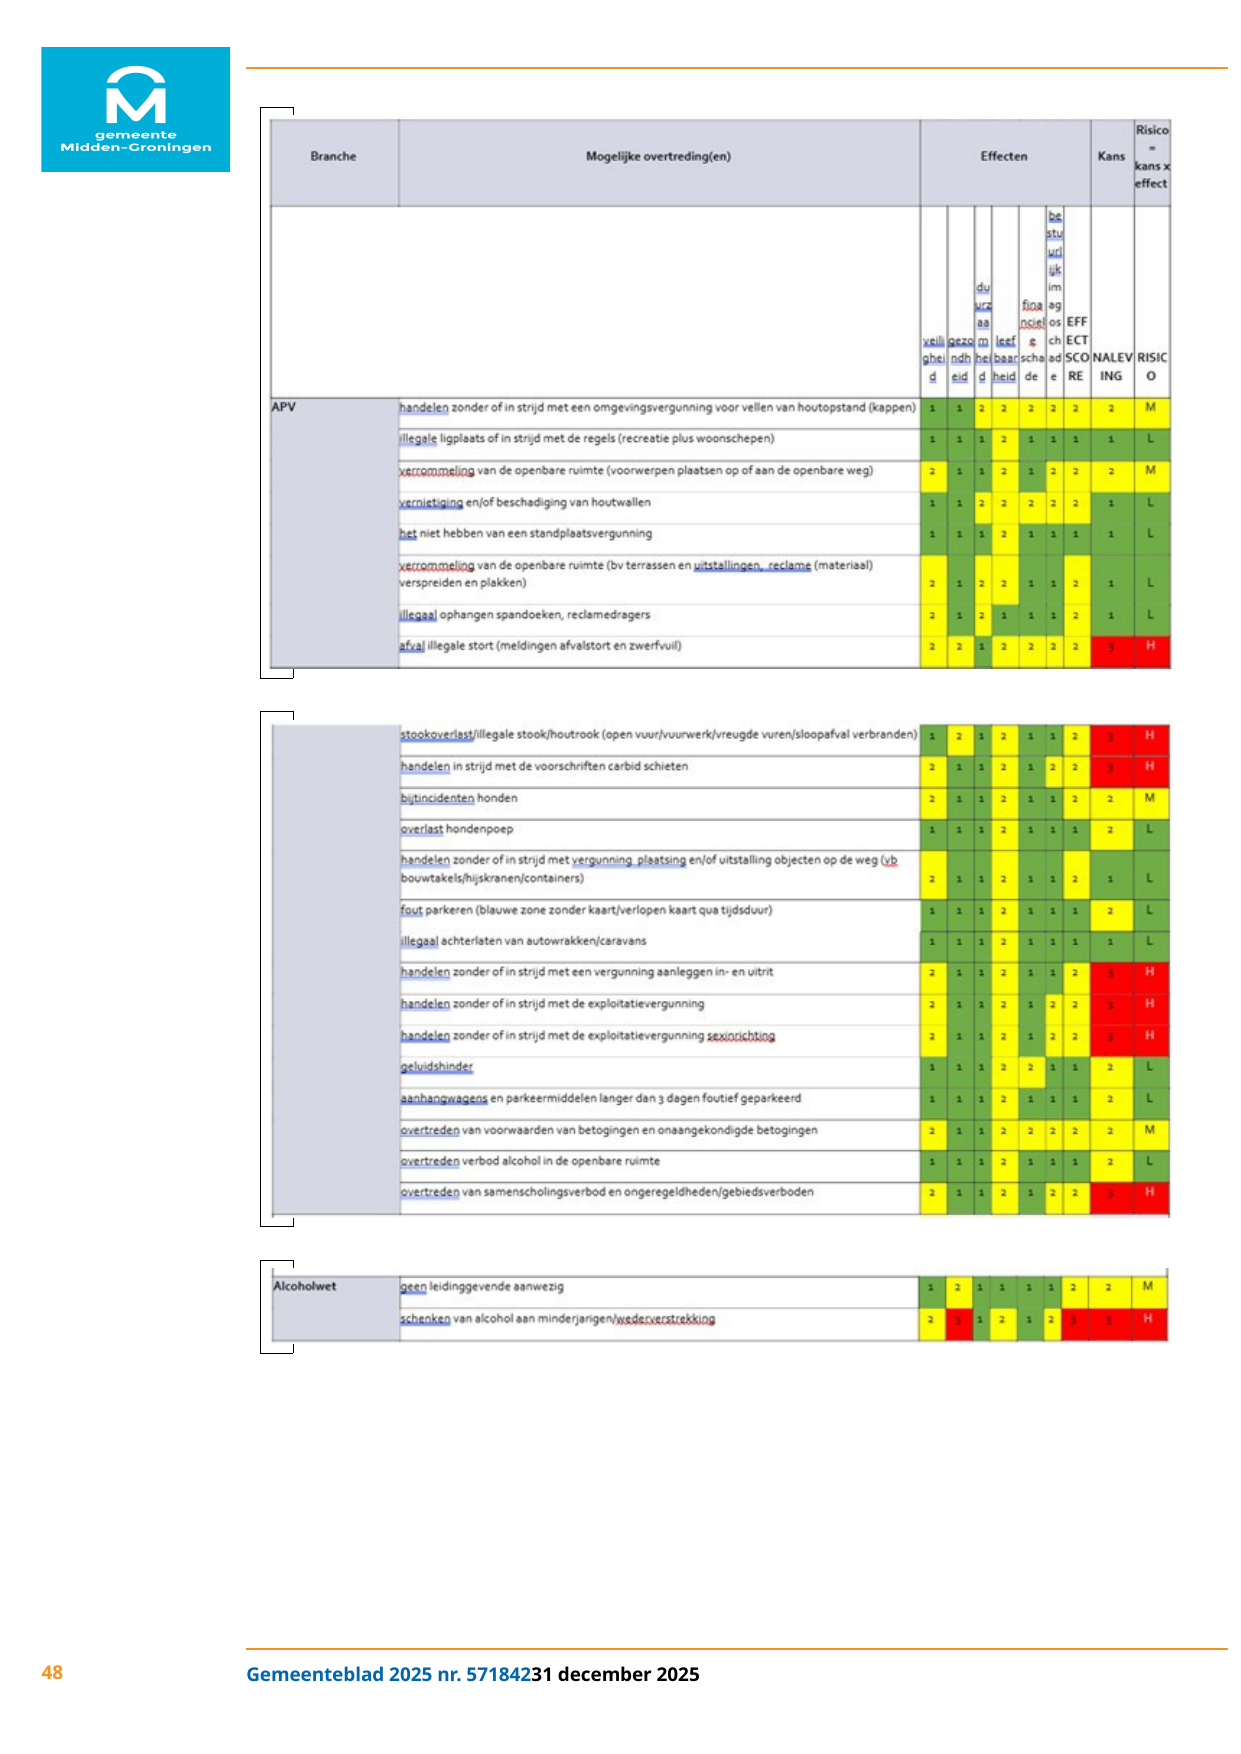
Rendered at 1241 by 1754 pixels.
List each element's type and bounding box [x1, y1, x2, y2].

picture [268, 1268, 1173, 1344]
picture [268, 115, 1173, 669]
picture [107, 89, 165, 122]
picture [108, 66, 164, 82]
picture [184, 146, 190, 153]
picture [268, 720, 1173, 1218]
